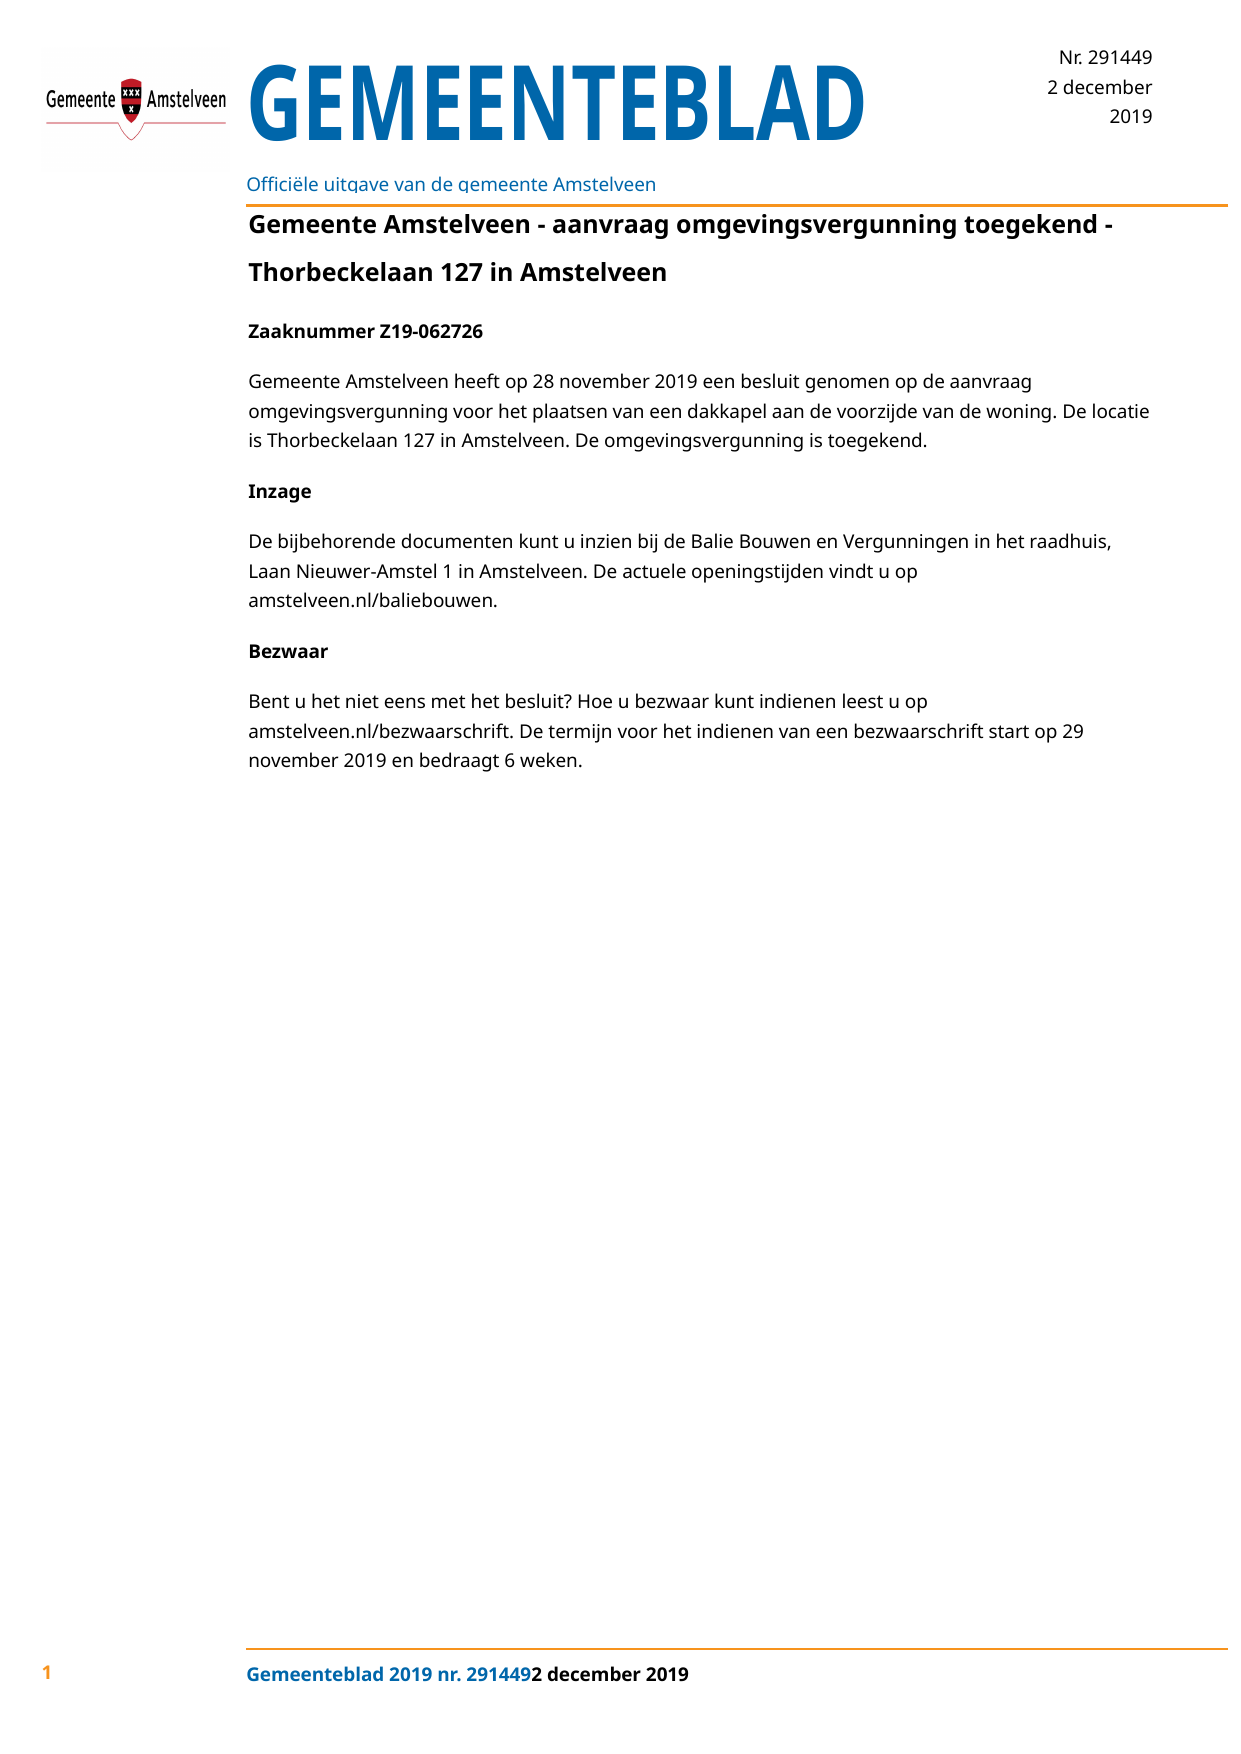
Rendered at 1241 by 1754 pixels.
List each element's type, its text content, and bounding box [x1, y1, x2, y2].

text Zaaknummer Z19-062726 [248, 318, 1152, 344]
text Inzage [248, 478, 1152, 504]
text Bent u het niet eens met het besluit? Hoe u bezwaar kunt indienen leest u op amstelveen.nl/bezwaarschrift. De termijn voor het indienen van een bezwaarschrift start op 29 november 2019 en bedraagt 6 weken. [248, 688, 1152, 773]
text Gemeente Amstelveen - aanvraag omgevingsvergunning toegekend - Thorbeckelaan 127 in Amstelveen [248, 207, 1152, 288]
text De bijbehorende documenten kunt u inzien bij de Balie Bouwen en Vergunningen in het raadhuis, Laan Nieuwer-Amstel 1 in Amstelveen. De actuele openingstijden vindt u op amstelveen.nl/baliebouwen. [248, 528, 1152, 613]
text Gemeente Amstelveen heeft op 28 november 2019 een besluit genomen op de aanvraag omgevingsvergunning voor het plaatsen van een dakkapel aan de voorzijde van de woning. De locatie is Thorbeckelaan 127 in Amstelveen. De omgevingsvergunning is toegekend. [248, 368, 1152, 453]
text Bezwaar [248, 638, 1152, 664]
picture [41, 47, 231, 172]
